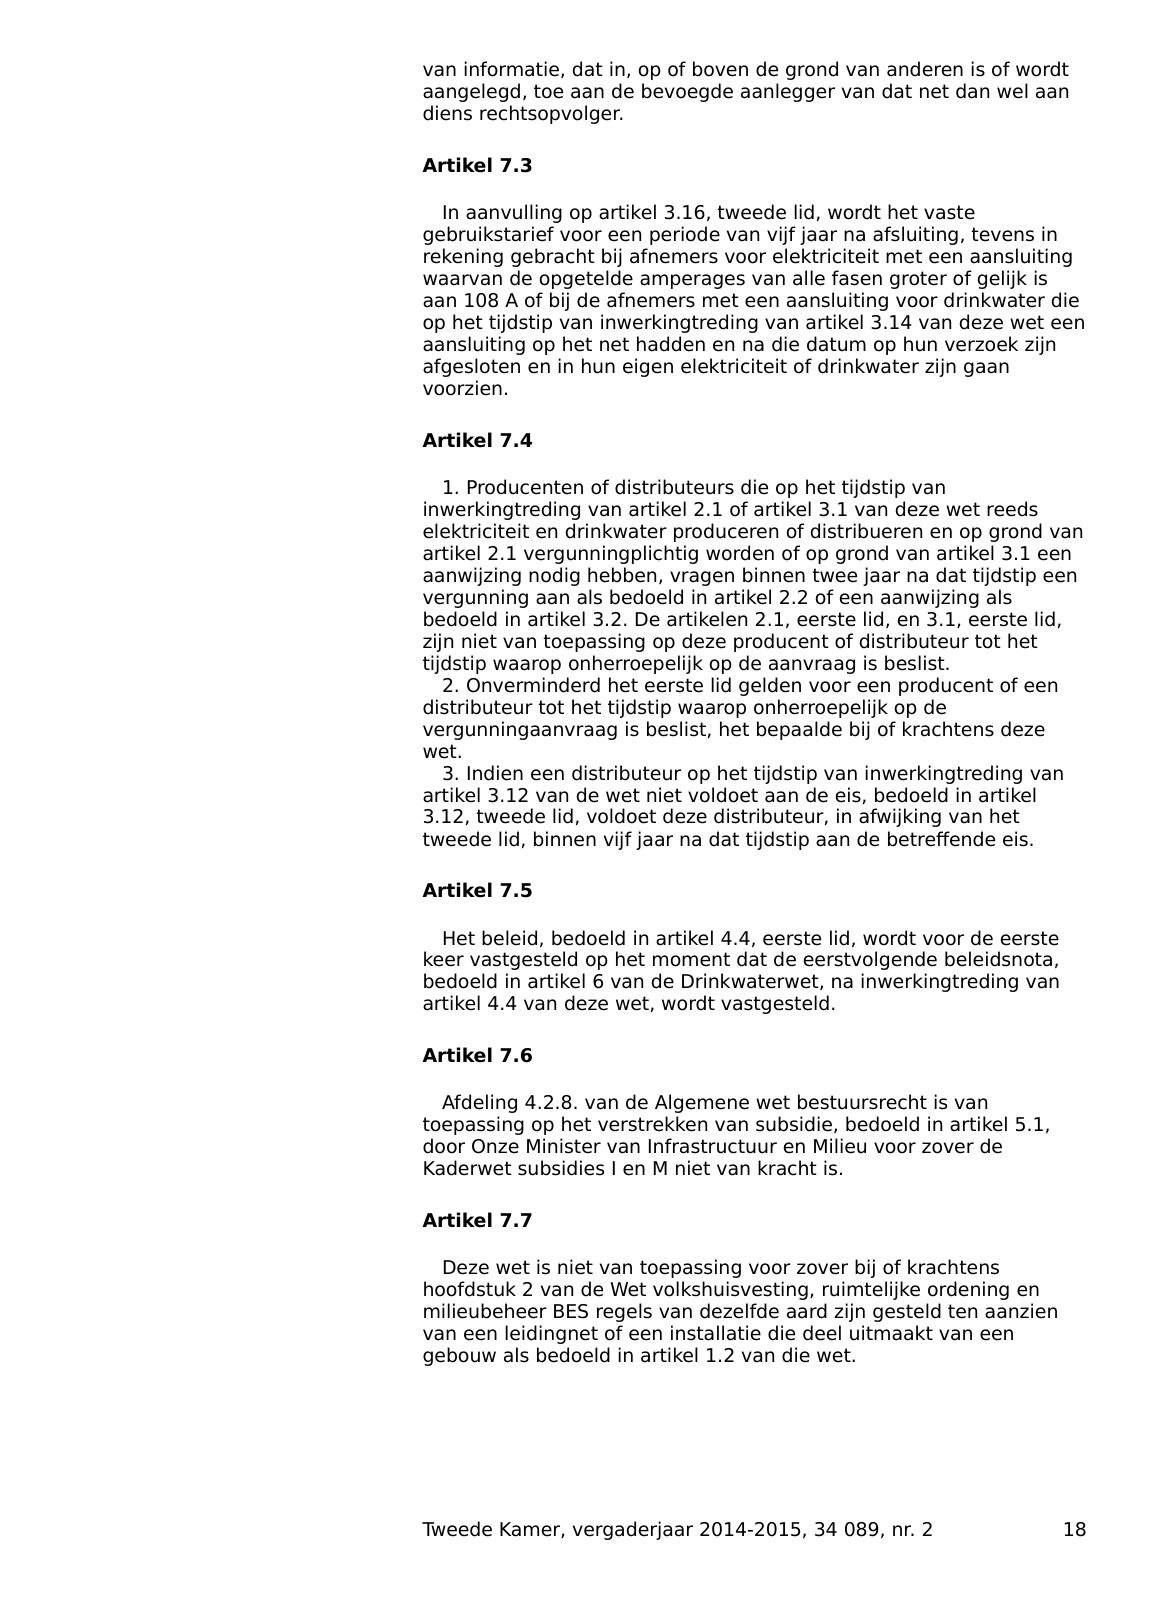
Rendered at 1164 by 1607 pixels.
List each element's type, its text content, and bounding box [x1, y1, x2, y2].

subtitle Artikel 7.3 [422, 155, 1087, 177]
text 2. Onverminderd het eerste lid gelden voor een producent of een distributeur tot het tijdstip waarop onherroepelijk op de vergunningaanvraag is beslist, het bepaalde bij of krachtens deze wet. [422, 674, 1087, 762]
subtitle Artikel 7.7 [422, 1210, 1087, 1232]
text Het beleid, bedoeld in artikel 4.4, eerste lid, wordt voor de eerste keer vastgesteld op het moment dat de eerstvolgende beleidsnota, bedoeld in artikel 6 van de Drinkwaterwet, na inwerkingtreding van artikel 4.4 van deze wet, wordt vastgesteld. [422, 927, 1087, 1015]
text 1. Producenten of distributeurs die op het tijdstip van inwerkingtreding van artikel 2.1 of artikel 3.1 van deze wet reeds elektriciteit en drinkwater produceren of distribueren en op grond van artikel 2.1 vergunningplichtig worden of op grond van artikel 3.1 een aanwijzing nodig hebben, vragen binnen twee jaar na dat tijdstip een vergunning aan als bedoeld in artikel 2.2 of een aanwijzing als bedoeld in artikel 3.2. De artikelen 2.1, eerste lid, en 3.1, eerste lid, zijn niet van toepassing op deze producent of distributeur tot het tijdstip waarop onherroepelijk op de aanvraag is beslist. [422, 477, 1087, 674]
subtitle Artikel 7.4 [422, 430, 1087, 452]
text van informatie, dat in, op of boven de grond van anderen is of wordt aangelegd, toe aan de bevoegde aanlegger van dat net dan wel aan diens rechtsopvolger. [422, 59, 1087, 125]
subtitle Artikel 7.6 [422, 1045, 1087, 1067]
subtitle Artikel 7.5 [422, 880, 1087, 902]
text Afdeling 4.2.8. van de Algemene wet bestuursrecht is van toepassing op het verstrekken van subsidie, bedoeld in artikel 5.1, door Onze Minister van Infrastructuur en Milieu voor zover de Kaderwet subsidies I en M niet van kracht is. [422, 1092, 1087, 1180]
text 3. Indien een distributeur op het tijdstip van inwerkingtreding van artikel 3.12 van de wet niet voldoet aan de eis, bedoeld in artikel 3.12, tweede lid, voldoet deze distributeur, in afwijking van het tweede lid, binnen vijf jaar na dat tijdstip aan de betreffende eis. [422, 762, 1087, 850]
text Deze wet is niet van toepassing voor zover bij of krachtens hoofdstuk 2 van de Wet volkshuisvesting, ruimtelijke ordening en milieubeheer BES regels van dezelfde aard zijn gesteld ten aanzien van een leidingnet of een installatie die deel uitmaakt van een gebouw als bedoeld in artikel 1.2 van die wet. [422, 1257, 1087, 1367]
text In aanvulling op artikel 3.16, tweede lid, wordt het vaste gebruikstarief voor een periode van vijf jaar na afsluiting, tevens in rekening gebracht bij afnemers voor elektriciteit met een aansluiting waarvan de opgetelde amperages van alle fasen groter of gelijk is aan 108 A of bij de afnemers met een aansluiting voor drinkwater die op het tijdstip van inwerkingtreding van artikel 3.14 van deze wet een aansluiting op het net hadden en na die datum op hun verzoek zijn afgesloten en in hun eigen elektriciteit of drinkwater zijn gaan voorzien. [422, 202, 1087, 400]
